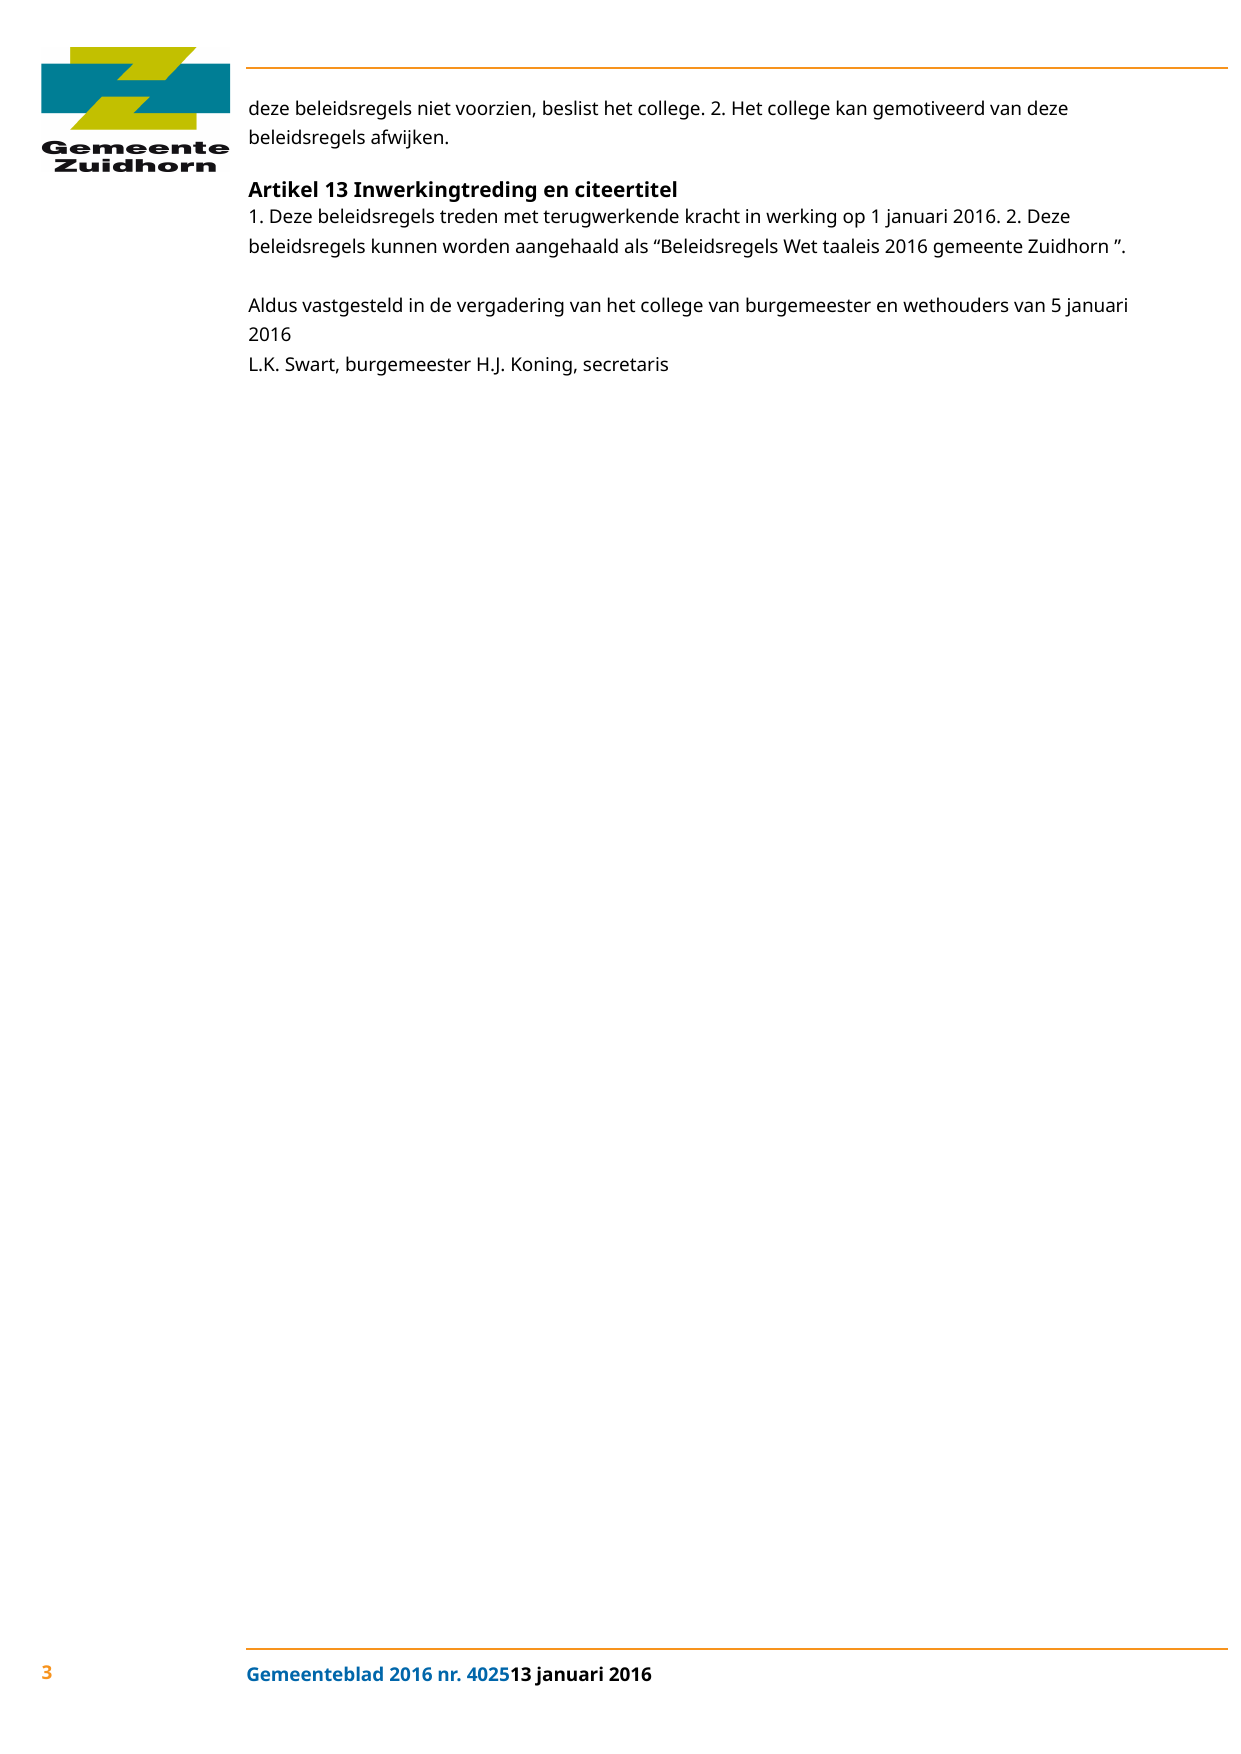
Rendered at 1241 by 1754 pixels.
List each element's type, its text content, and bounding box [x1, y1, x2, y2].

text deze beleidsregels niet voorzien, beslist het college. 2. Het college kan gemotiveerd van deze beleidsregels afwijken. [248, 95, 1152, 150]
text Aldus vastgesteld in de vergadering van het college van burgemeester en wethouders van 5 januari 2016 [248, 292, 1152, 347]
picture [41, 47, 231, 172]
text 1. Deze beleidsregels treden met terugwerkende kracht in werking op 1 januari 2016. 2. Deze beleidsregels kunnen worden aangehaald als “Beleidsregels Wet taaleis 2016 gemeente Zuidhorn ”. [248, 203, 1152, 258]
text L.K. Swart, burgemeester H.J. Koning, secretaris [248, 351, 1152, 377]
text Artikel 13 Inwerkingtreding en citeertitel [248, 175, 1152, 203]
